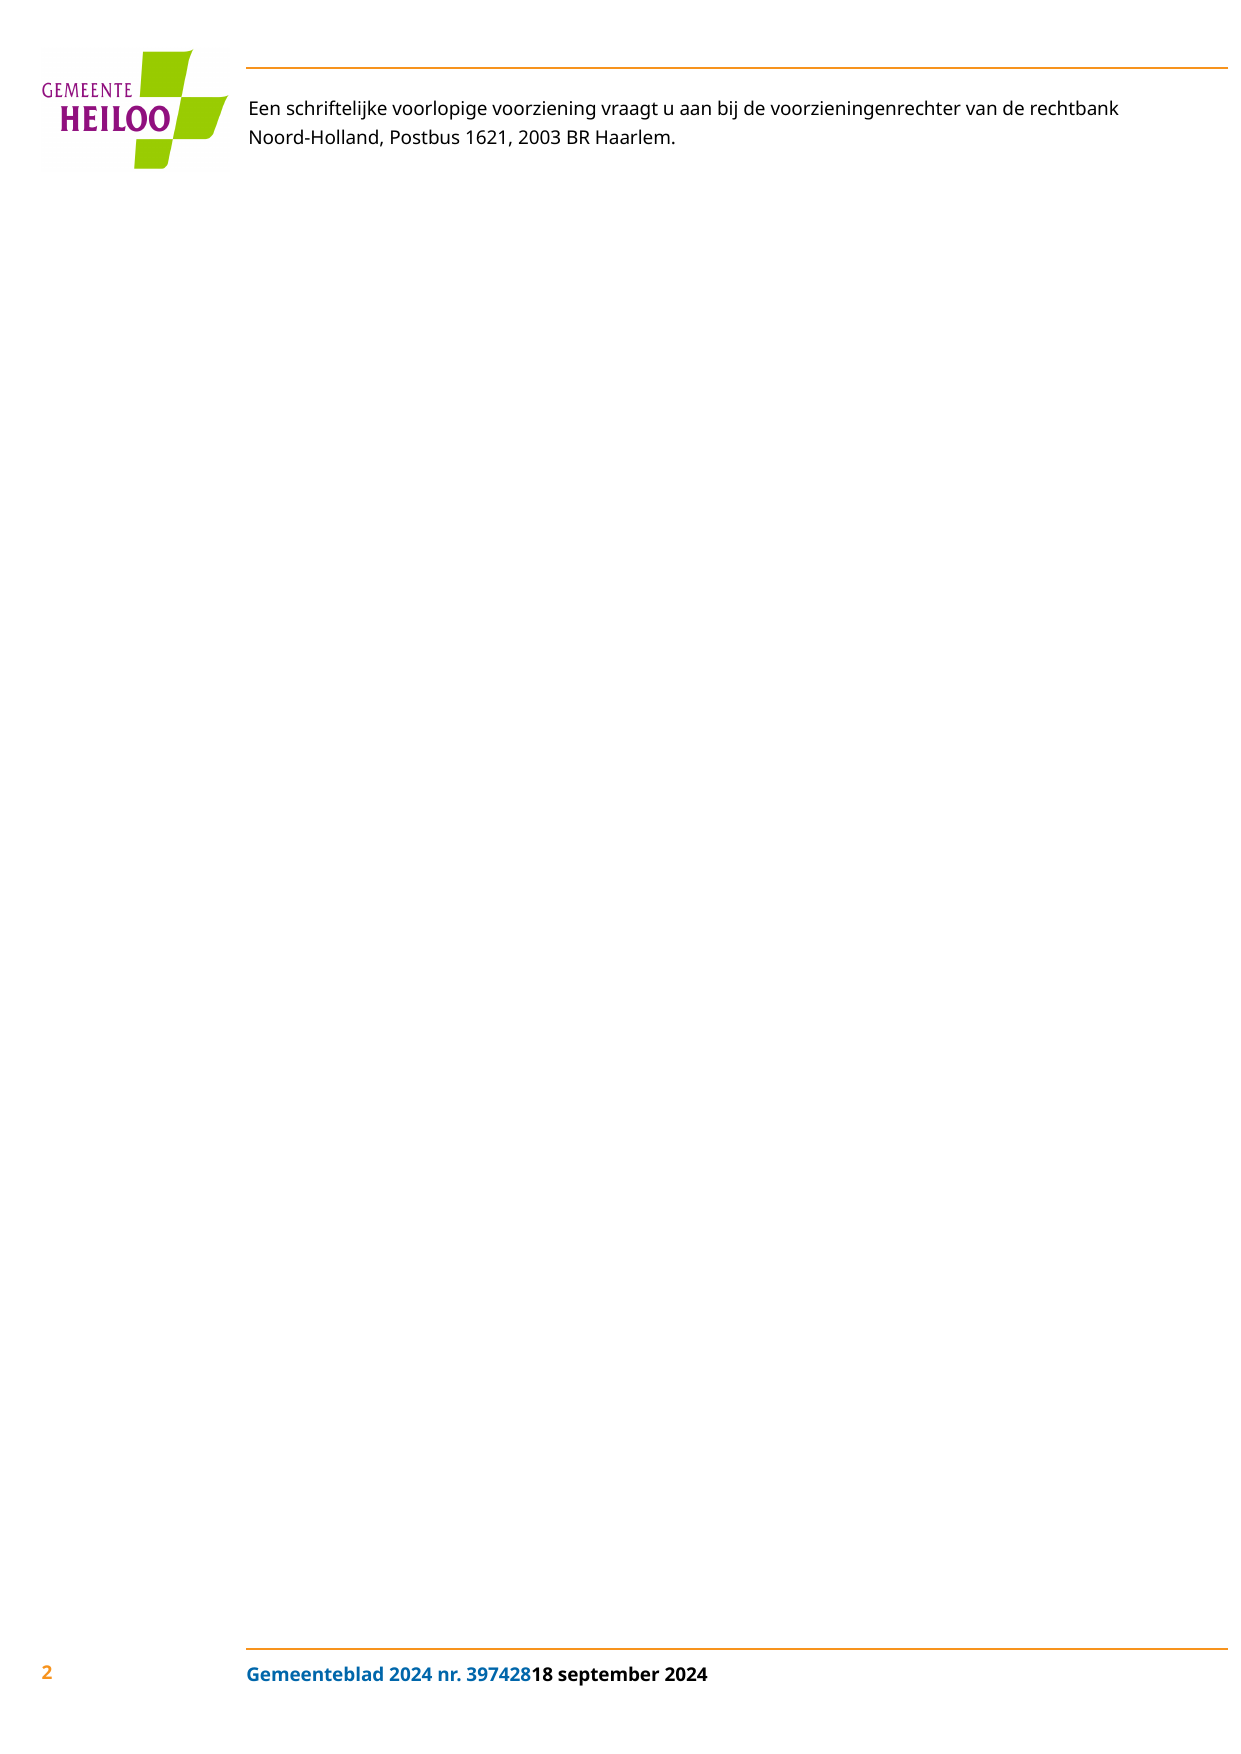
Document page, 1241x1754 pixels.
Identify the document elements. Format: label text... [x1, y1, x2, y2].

picture [41, 47, 231, 172]
text Een schriftelijke voorlopige voorziening vraagt u aan bij de voorzieningenrechter van de rechtbank Noord-Holland, Postbus 1621, 2003 BR Haarlem. [248, 95, 1152, 150]
